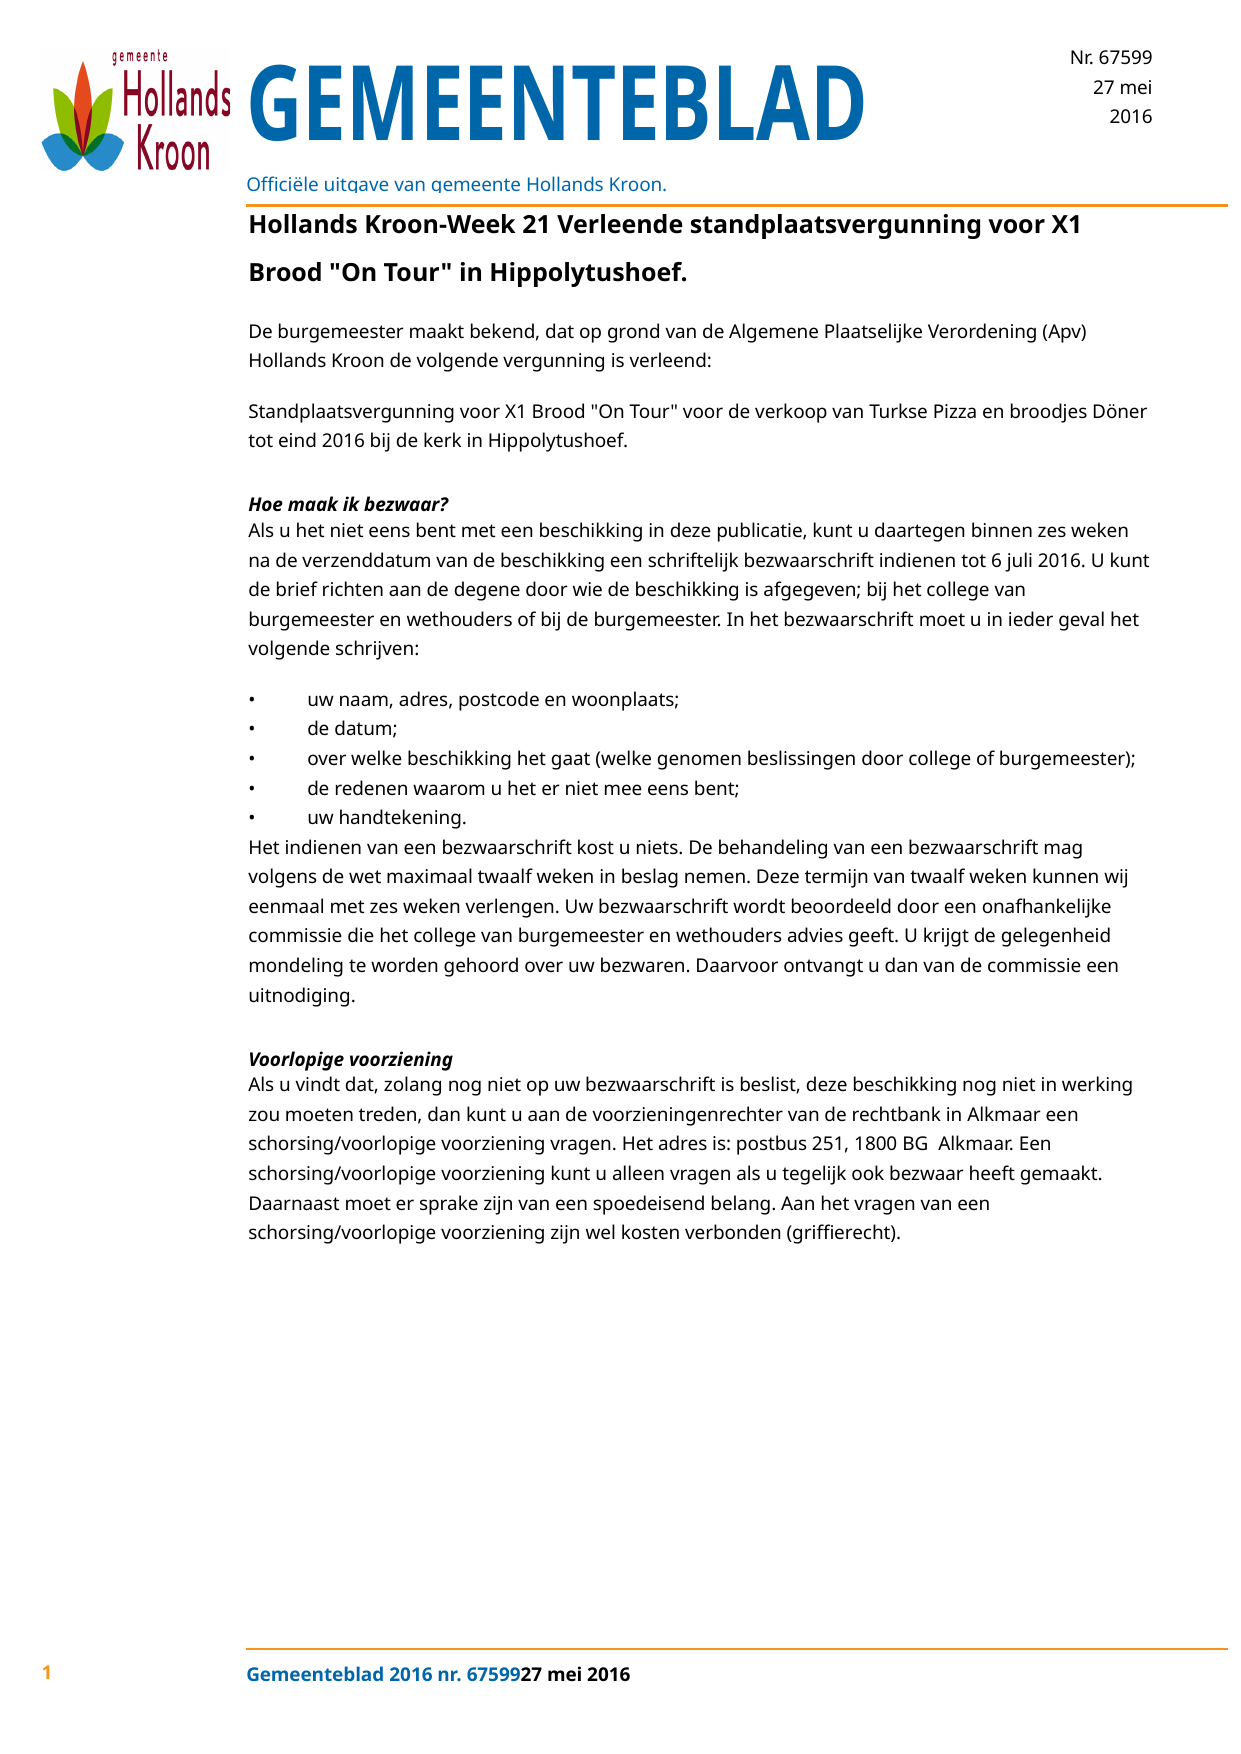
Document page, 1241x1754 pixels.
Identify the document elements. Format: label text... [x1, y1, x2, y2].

list uw handtekening. [248, 804, 1152, 830]
text Hoe maak ik bezwaar? [248, 491, 1152, 517]
list de datum; [248, 716, 1152, 741]
text Voorlopige voorziening [248, 1046, 1152, 1071]
text Standplaatsvergunning voor X1 Brood "On Tour" voor de verkoop van Turkse Pizza en broodjes Döner tot eind 2016 bij de kerk in Hippolytushoef. [248, 398, 1152, 453]
list over welke beschikking het gaat (welke genomen beslissingen door college of burgemeester); [248, 745, 1152, 771]
text Hollands Kroon-Week 21 Verleende standplaatsvergunning voor X1 Brood "On Tour" in Hippolytushoef. [248, 207, 1152, 288]
picture [41, 47, 231, 172]
text De burgemeester maakt bekend, dat op grond van de Algemene Plaatselijke Verordening (Apv) Hollands Kroon de volgende vergunning is verleend: [248, 318, 1152, 373]
text Als u vindt dat, zolang nog niet op uw bezwaarschrift is beslist, deze beschikking nog niet in werking zou moeten treden, dan kunt u aan de voorzieningenrechter van de rechtbank in Alkmaar een schorsing/voorlopige voorziening vragen. Het adres is: postbus 251, 1800 BG Alkmaar. Een schorsing/voorlopige voorziening kunt u alleen vragen als u tegelijk ook bezwaar heeft gemaakt. Daarnaast moet er sprake zijn van een spoedeisend belang. Aan het vragen van een schorsing/voorlopige voorziening zijn wel kosten verbonden (griffierecht). [248, 1071, 1152, 1245]
list uw naam, adres, postcode en woonplaats; [248, 686, 1152, 712]
text Als u het niet eens bent met een beschikking in deze publicatie, kunt u daartegen binnen zes weken na de verzenddatum van de beschikking een schriftelijk bezwaarschrift indienen tot 6 juli 2016. U kunt de brief richten aan de degene door wie de beschikking is afgegeven; bij het college van burgemeester en wethouders of bij de burgemeester. In het bezwaarschrift moet u in ieder geval het volgende schrijven: [248, 517, 1152, 661]
list de redenen waarom u het er niet mee eens bent; [248, 775, 1152, 800]
text Het indienen van een bezwaarschrift kost u niets. De behandeling van een bezwaarschrift mag volgens de wet maximaal twaalf weken in beslag nemen. Deze termijn van twaalf weken kunnen wij eenmaal met zes weken verlengen. Uw bezwaarschrift wordt beoordeeld door een onafhankelijke commissie die het college van burgemeester en wethouders advies geeft. U krijgt de gelegenheid mondeling te worden gehoord over uw bezwaren. Daarvoor ontvangt u dan van de commissie een uitnodiging. [248, 834, 1152, 1007]
